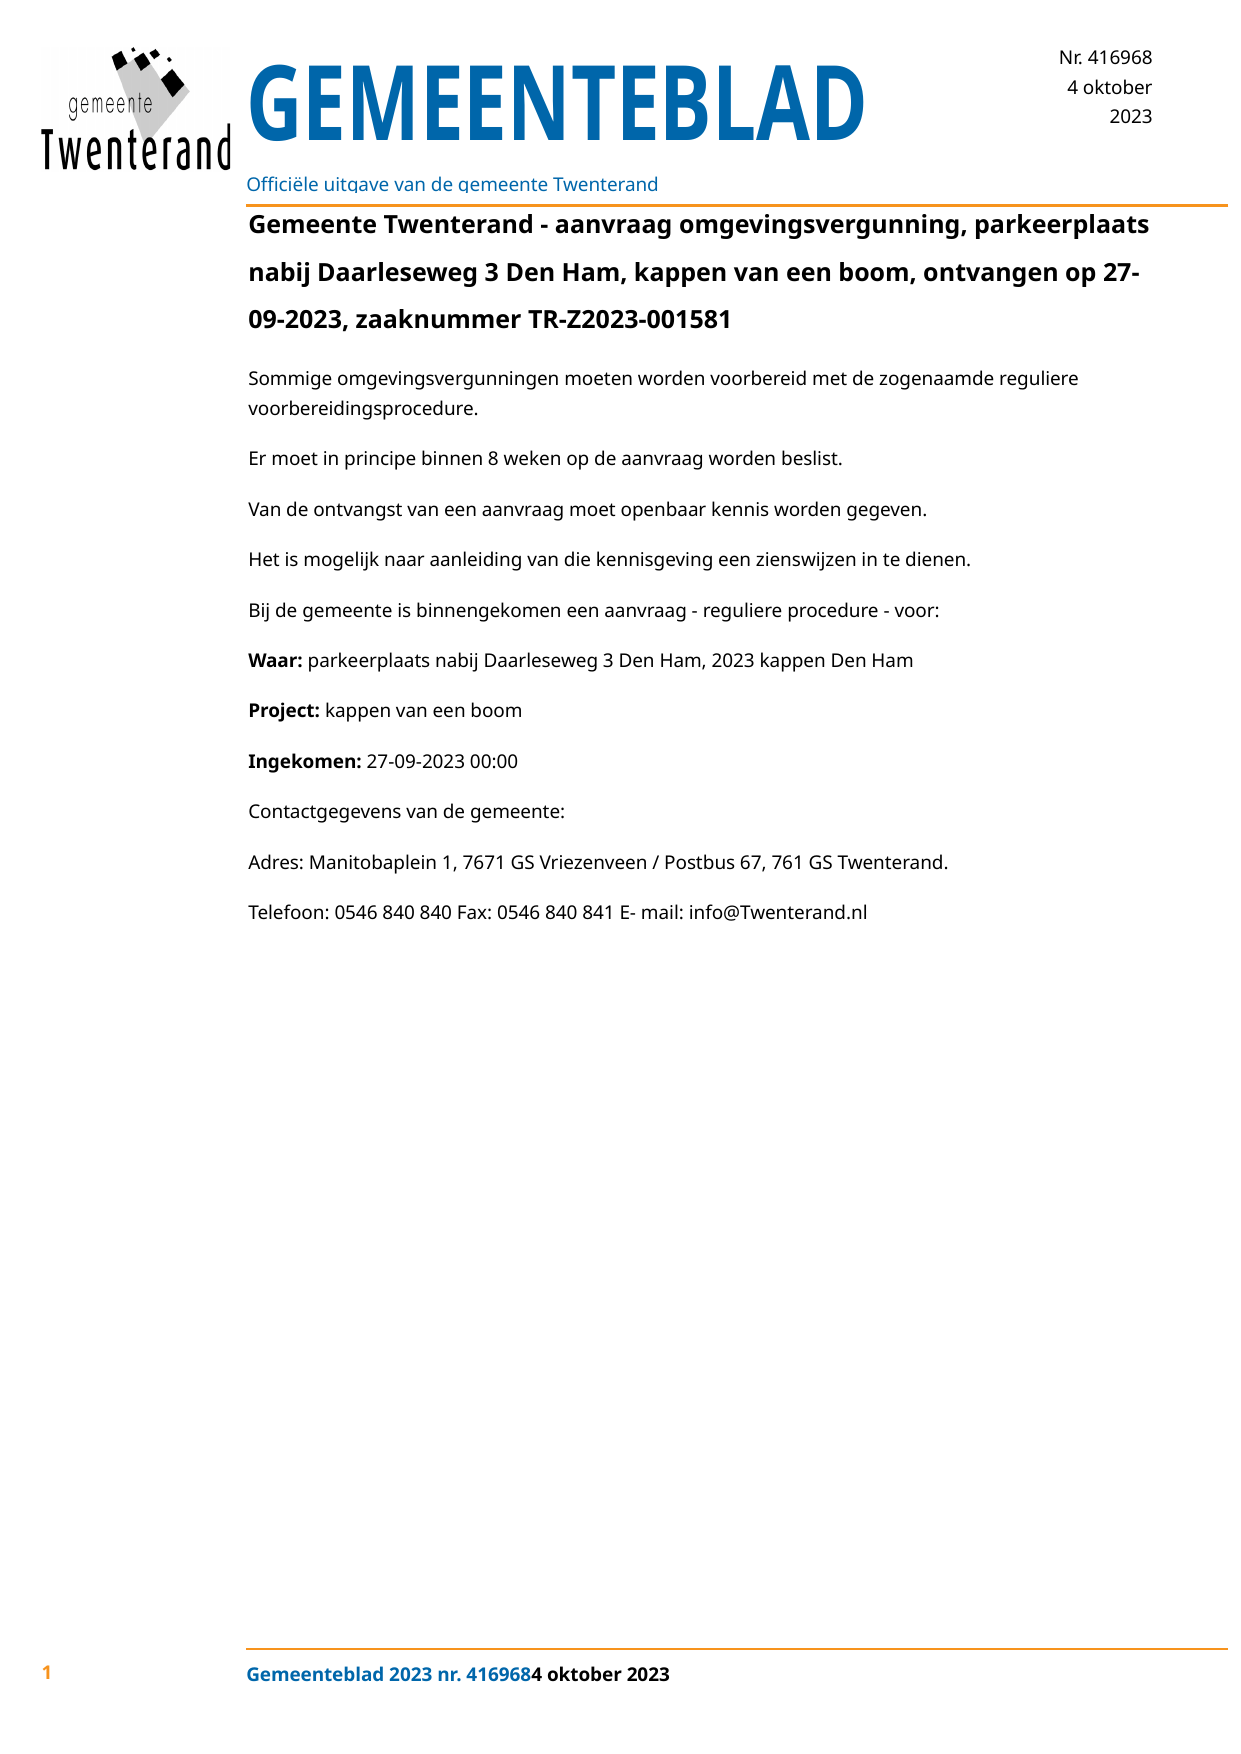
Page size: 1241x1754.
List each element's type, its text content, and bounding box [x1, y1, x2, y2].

text Project: kappen van een boom [248, 698, 1152, 723]
text Er moet in principe binnen 8 weken op de aanvraag worden beslist. [248, 446, 1152, 471]
text Sommige omgevingsvergunningen moeten worden voorbereid met de zogenaamde reguliere voorbereidingsprocedure. [248, 366, 1152, 421]
text Contactgegevens van de gemeente: [248, 798, 1152, 824]
text Telefoon: 0546 840 840 Fax: 0546 840 841 E- mail: info@Twenterand.nl [248, 899, 1152, 925]
text Het is mogelijk naar aanleiding van die kennisgeving een zienswijzen in te dienen. [248, 546, 1152, 572]
text Bij de gemeente is binnengekomen een aanvraag - reguliere procedure - voor: [248, 597, 1152, 622]
picture [41, 47, 231, 172]
text Van de ontvangst van een aanvraag moet openbaar kennis worden gegeven. [248, 496, 1152, 522]
text Waar: parkeerplaats nabij Daarleseweg 3 Den Ham, 2023 kappen Den Ham [248, 647, 1152, 673]
text Gemeente Twenterand - aanvraag omgevingsvergunning, parkeerplaats nabij Daarleseweg 3 Den Ham, kappen van een boom, ontvangen op 27-09-2023, zaaknummer TR-Z2023-001581 [248, 207, 1152, 336]
text Adres: Manitobaplein 1, 7671 GS Vriezenveen / Postbus 67, 761 GS Twenterand. [248, 849, 1152, 874]
text Ingekomen: 27-09-2023 00:00 [248, 748, 1152, 774]
